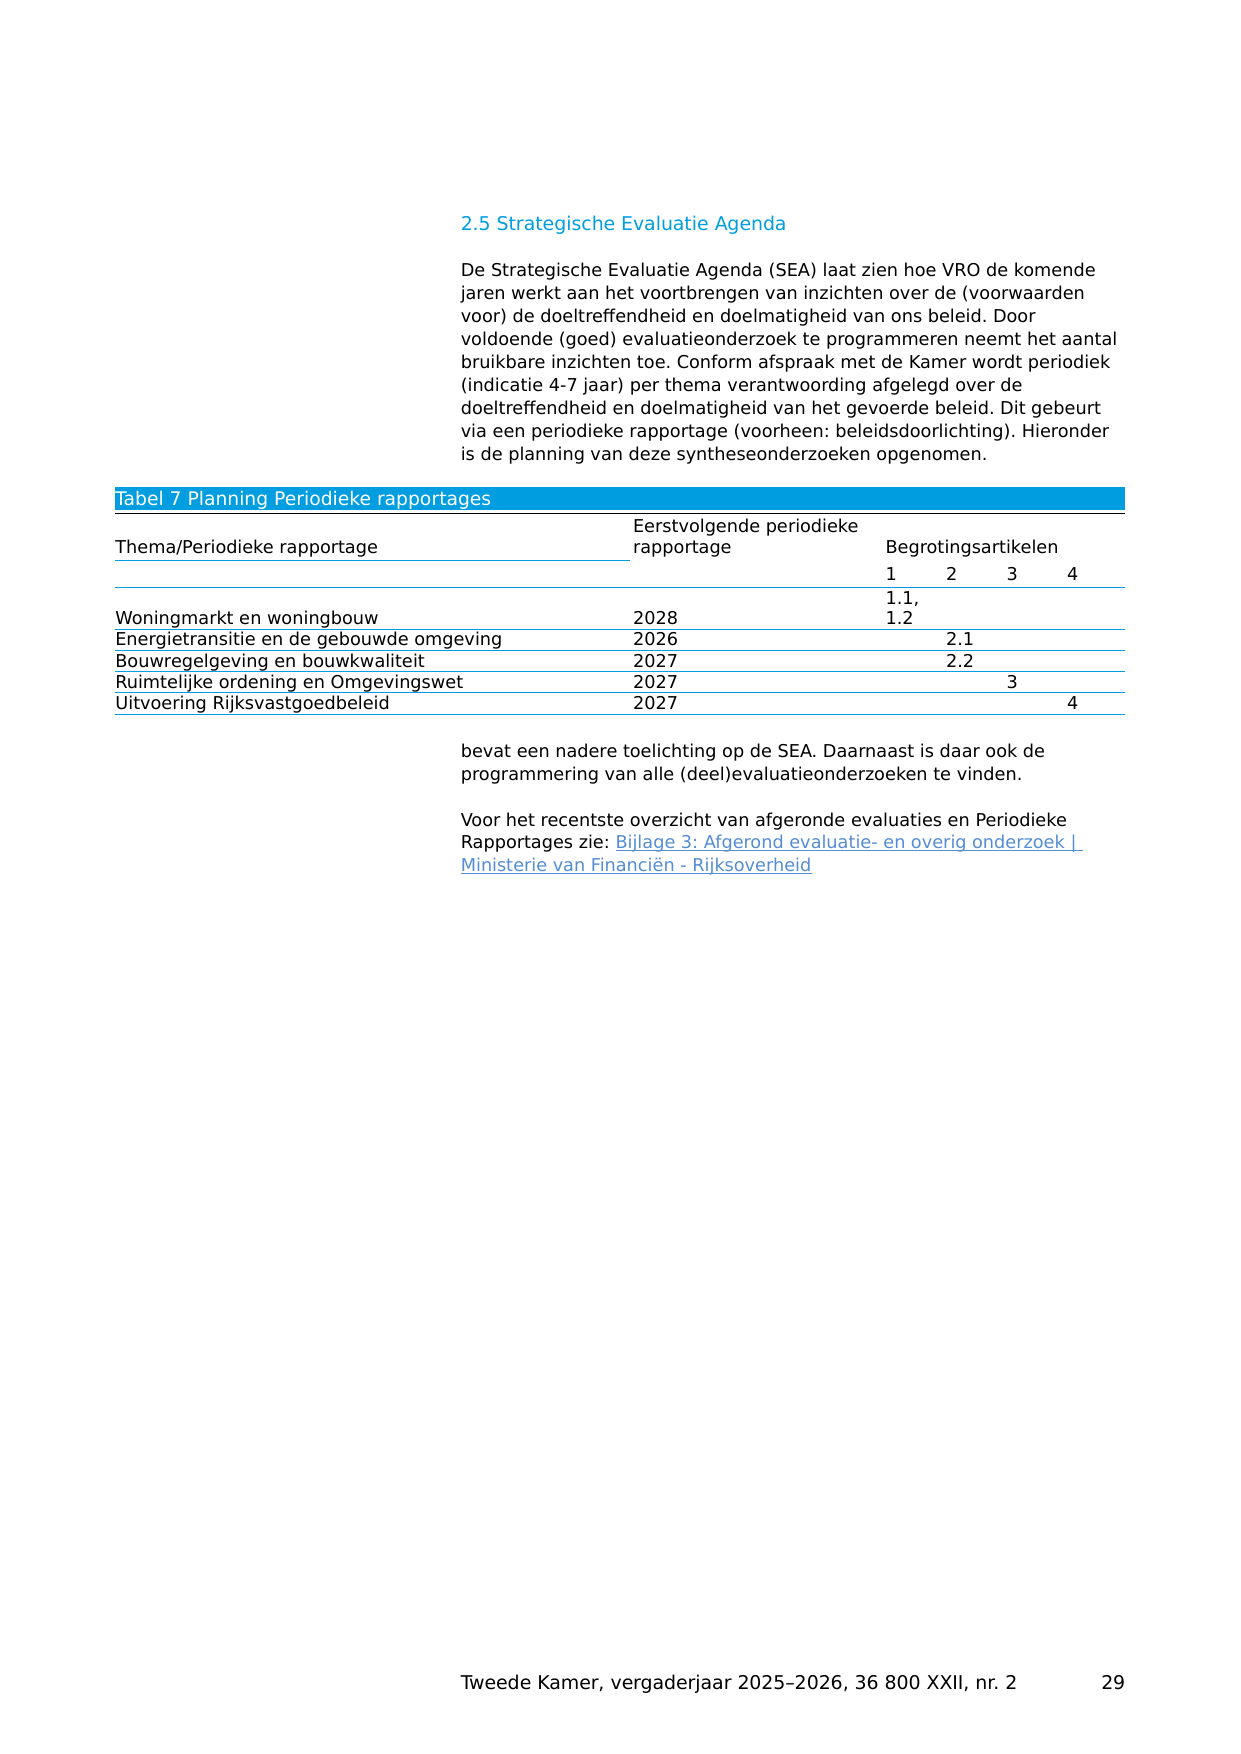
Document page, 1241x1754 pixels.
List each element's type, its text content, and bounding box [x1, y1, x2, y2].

table_cell [943, 672, 1003, 692]
text Voor het recentste overzicht van afgeronde evaluaties en Periodieke Rapportages zie: Bijlage 3: Afgerond evaluatie- en overig onderzoek | Ministerie van Financiën - Rijksoverheid [461, 808, 1125, 876]
table_cell [883, 651, 943, 671]
table_cell 4 [1064, 560, 1125, 587]
table_cell Energietransitie en de gebouwde omgeving [115, 630, 630, 650]
table_cell 2028 [630, 588, 882, 629]
table_cell 4 [1064, 693, 1125, 713]
table_cell [943, 693, 1003, 713]
table_cell [1004, 651, 1064, 671]
table_cell [883, 630, 943, 650]
table_cell 2 [943, 560, 1003, 587]
table_cell 2027 [630, 672, 882, 692]
table_cell [883, 672, 943, 692]
title 2.5 Strategische Evaluatie Agenda [461, 213, 1125, 235]
table_cell Begrotingsartikelen [883, 514, 1125, 560]
table_cell Eerstvolgende periodieke rapportage [630, 514, 882, 560]
table_cell [1064, 672, 1125, 692]
table_cell [1004, 630, 1064, 650]
table_cell [115, 561, 630, 587]
table_cell [1064, 588, 1125, 629]
table_cell Bouwregelgeving en bouwkwaliteit [115, 651, 630, 671]
table_cell 2027 [630, 651, 882, 671]
table_cell [1064, 630, 1125, 650]
table_cell 1.1, 1.2 [883, 588, 943, 629]
table_cell 2.1 [943, 630, 1003, 650]
table_cell [1004, 693, 1064, 713]
table_cell 3 [1004, 672, 1064, 692]
table_cell Ruimtelijke ordening en Omgevingswet [115, 672, 630, 692]
table_cell [883, 693, 943, 713]
table_cell Woningmarkt en woningbouw [115, 588, 630, 629]
text De Strategische Evaluatie Agenda (SEA) laat zien hoe VRO de komende jaren werkt aan het voortbrengen van inzichten over de (voorwaarden voor) de doeltreffendheid en doelmatigheid van ons beleid. Door voldoende (goed) evaluatieonderzoek te programmeren neemt het aantal bruikbare inzichten toe. Conform afspraak met de Kamer wordt periodiek (indicatie 4-7 jaar) per thema verantwoording afgelegd over de doeltreffendheid en doelmatigheid van het gevoerde beleid. Dit gebeurt via een periodieke rapportage (voorheen: beleidsdoorlichting). Hieronder is de planning van deze syntheseonderzoeken opgenomen. [461, 258, 1125, 464]
table_cell 2026 [630, 630, 882, 650]
table_cell 1 [883, 560, 943, 587]
table_cell [1064, 651, 1125, 671]
table_cell 3 [1004, 560, 1064, 587]
text bevat een nadere toelichting op de SEA. Daarnaast is daar ook de programmering van alle (deel)evaluatieonderzoeken te vinden. [461, 739, 1125, 785]
table_cell [943, 588, 1003, 629]
table_cell 2.2 [943, 651, 1003, 671]
table_cell 2027 [630, 693, 882, 713]
table_cell Uitvoering Rijksvastgoedbeleid [115, 693, 630, 713]
table_cell [630, 560, 882, 587]
table_cell [1004, 588, 1064, 629]
table_cell Thema/Periodieke rapportage [115, 514, 630, 560]
